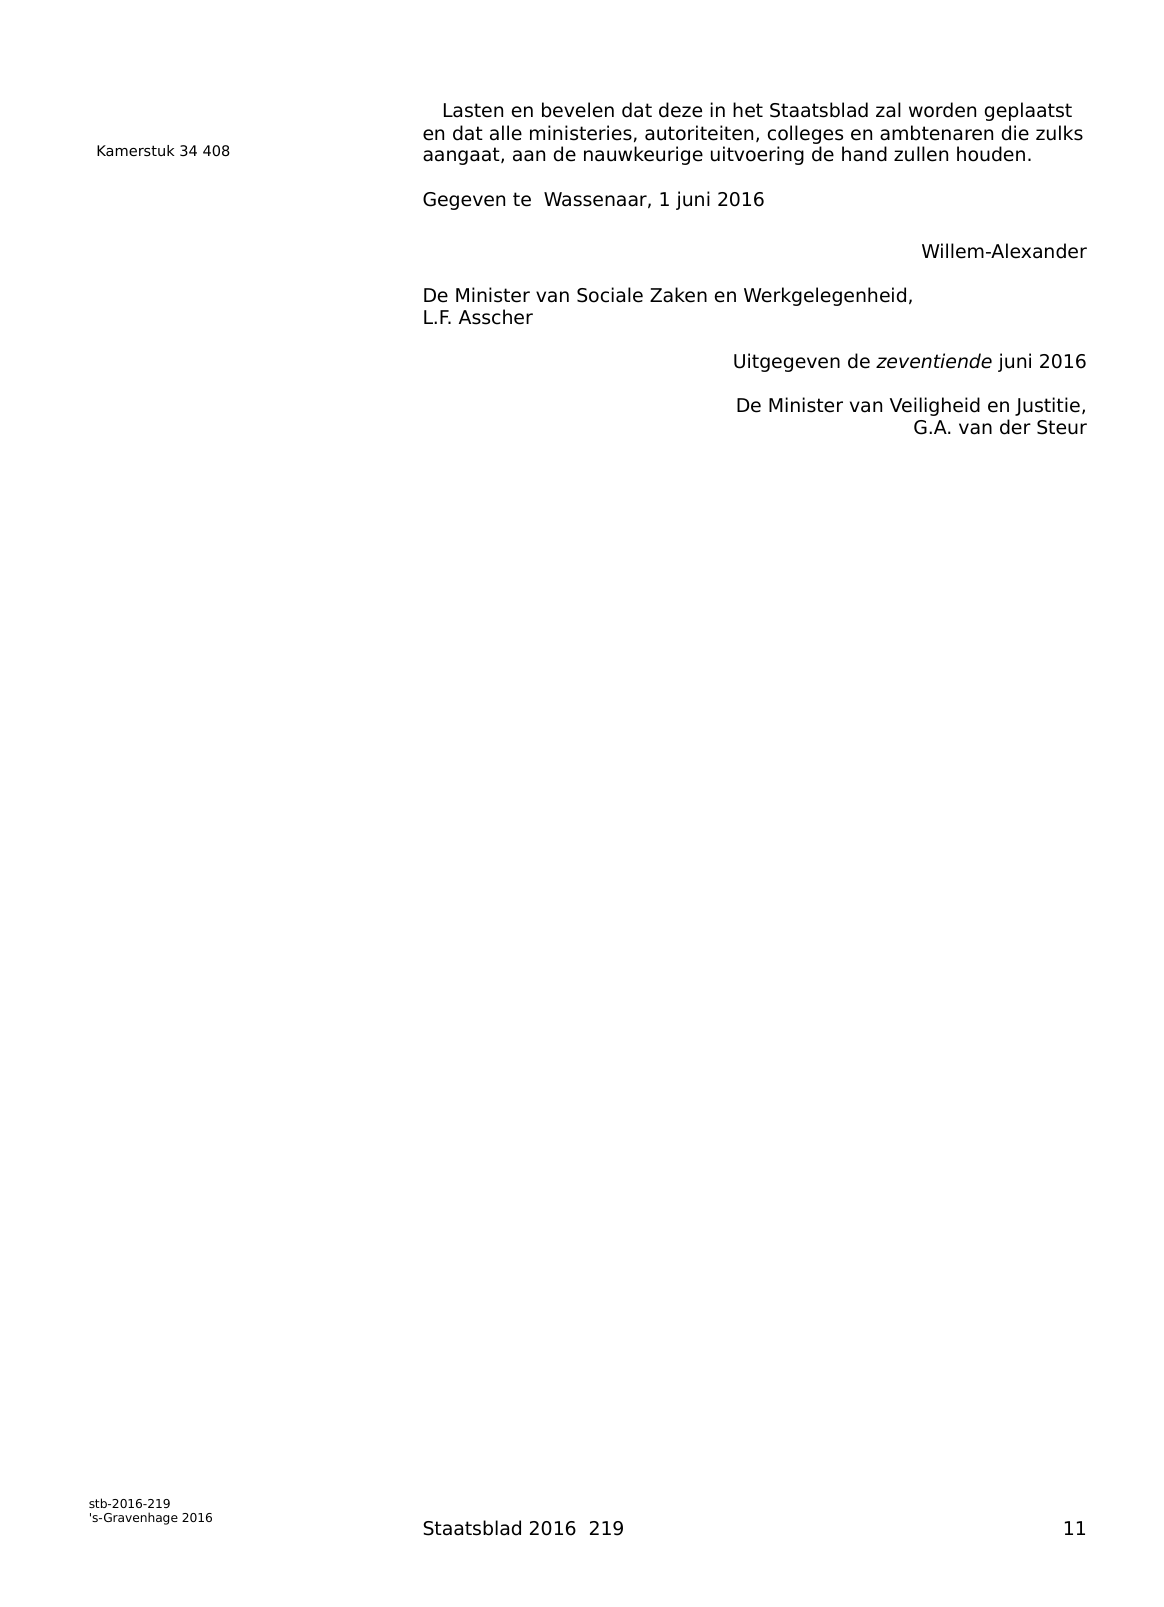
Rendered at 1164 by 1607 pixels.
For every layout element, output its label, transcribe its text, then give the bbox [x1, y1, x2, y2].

text stb-2016-219 [88, 1497, 323, 1511]
text De Minister van Veiligheid en Justitie, G.A. van der Steur [422, 395, 1087, 439]
text Gegeven te Wassenaar, 1 juni 2016 [422, 188, 1087, 211]
text Kamerstuk 34 408 [77, 143, 396, 160]
text Lasten en bevelen dat deze in het Staatsblad zal worden geplaatst en dat alle ministeries, autoriteiten, colleges en ambtenaren die zulks aangaat, aan de nauwkeurige uitvoering de hand zullen houden. [422, 100, 1087, 166]
text De Minister van Sociale Zaken en Werkgelegenheid, L.F. Asscher [422, 285, 1087, 329]
text Willem-Alexander [422, 241, 1087, 262]
text Uitgegeven de zeventiende juni 2016 [422, 351, 1087, 373]
text 's-Gravenhage 2016 [88, 1511, 323, 1525]
